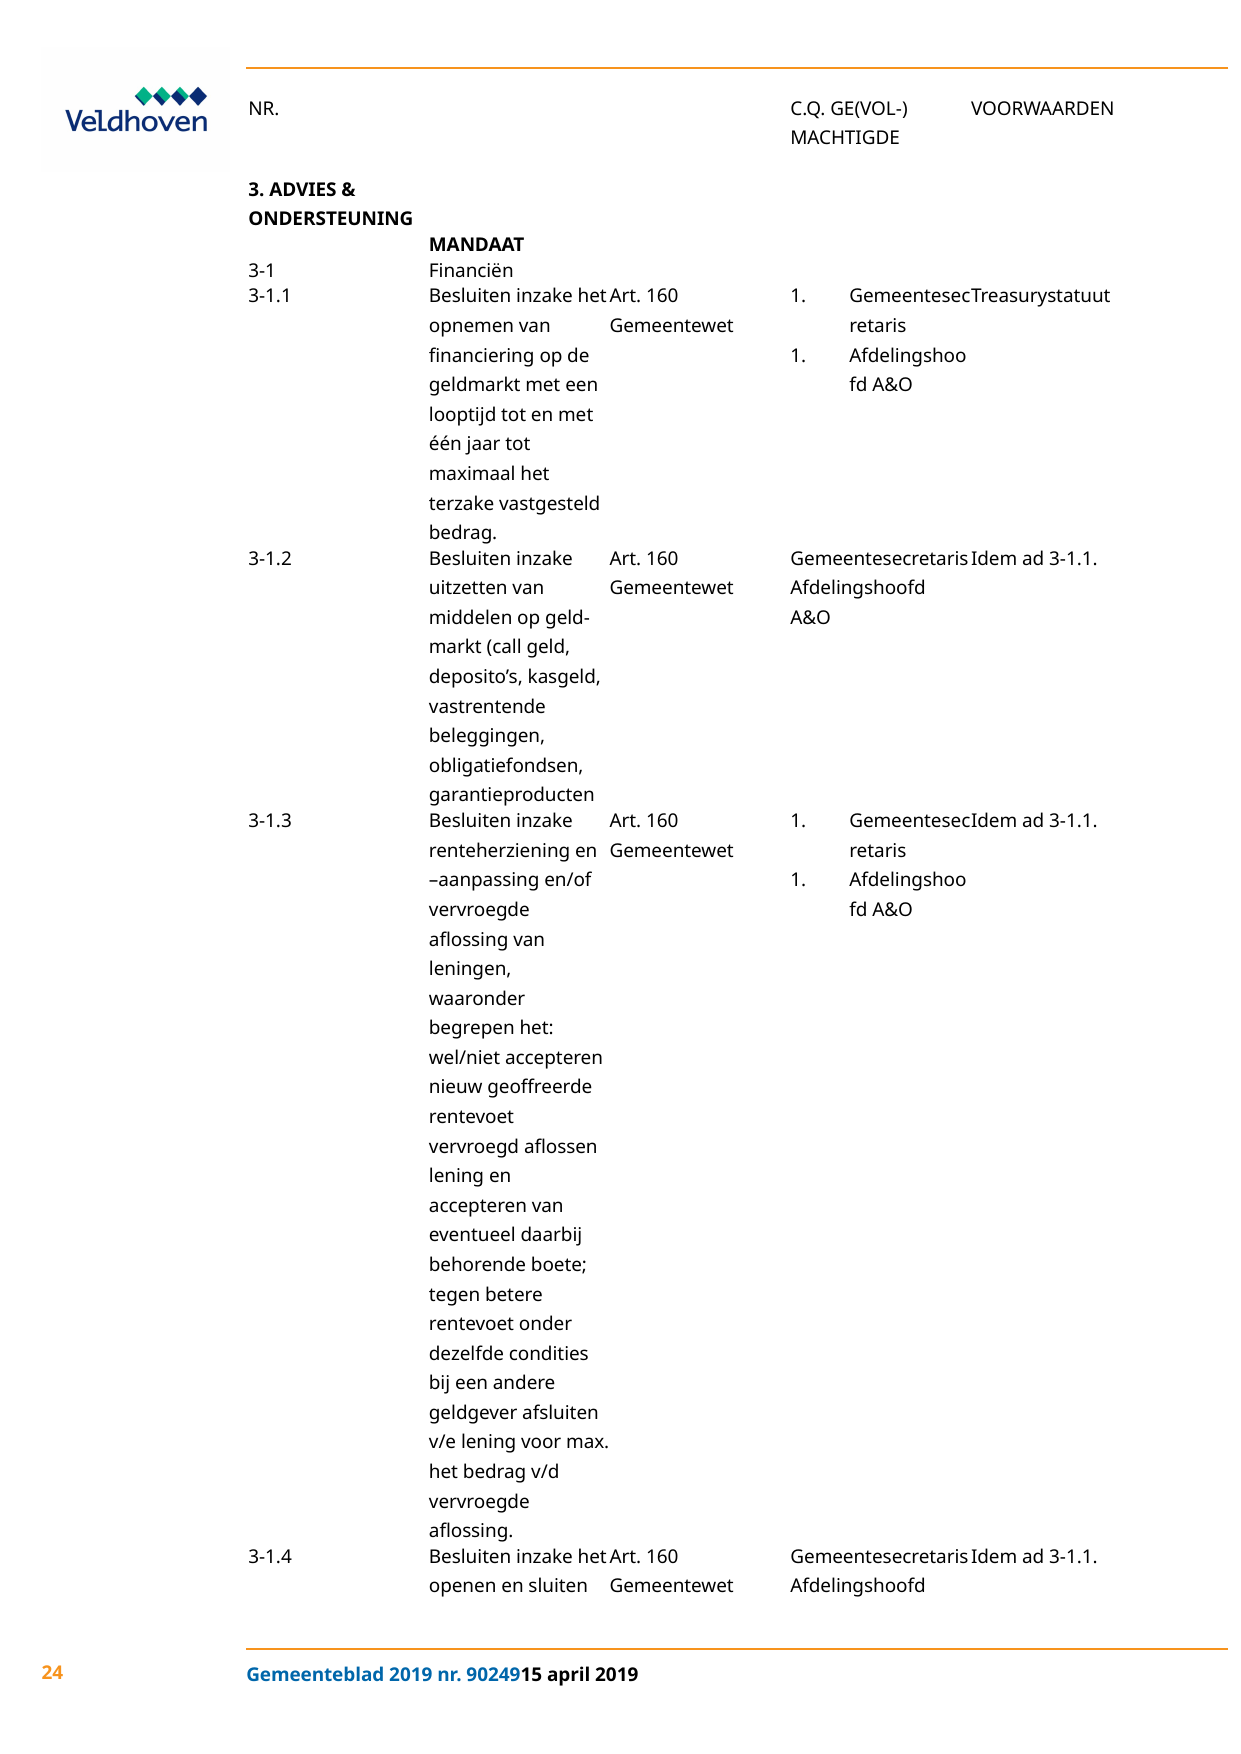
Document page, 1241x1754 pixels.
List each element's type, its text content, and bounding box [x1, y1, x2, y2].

table_cell Gemeentesecretaris Afdelingshoofd [790, 1543, 971, 1598]
table_cell Art. 160 Gemeentewet [609, 545, 790, 807]
table_cell Idem ad 3-1.1. [971, 545, 1152, 807]
table_cell Financiën [429, 257, 609, 283]
table_cell [609, 257, 790, 283]
table_cell Gemeentesecretaris Afdelingshoofd A&O [790, 283, 971, 545]
table_cell Gemeentesecretaris Afdelingshoofd A&O [790, 545, 971, 807]
table_cell Besluiten inzake het openen en sluiten [429, 1543, 609, 1598]
table_cell [609, 231, 790, 257]
table_cell 3-1.1 [248, 283, 429, 545]
table_cell [248, 150, 429, 176]
table_cell Idem ad 3-1.1. [971, 1543, 1152, 1598]
table_header VOORWAARDEN [971, 95, 1152, 150]
table_cell [971, 257, 1152, 283]
table_cell 3-1.4 [248, 1543, 429, 1598]
table_cell Gemeentesecretaris Afdelingshoofd A&O [790, 808, 971, 1543]
table_cell [790, 257, 971, 283]
table_header C.Q. GE(VOL-) MACHTIGDE [790, 95, 971, 150]
table_cell [248, 231, 429, 257]
table_cell Art. 160 Gemeentewet [609, 1543, 790, 1598]
table_cell Besluiten inzake uitzetten van middelen op geld-markt (call geld, deposito’s, kasgeld, vastrentende beleggingen, obligatiefondsen, garantieproducten [429, 545, 609, 807]
table_header NR. [248, 95, 429, 150]
table_cell Besluiten inzake het opnemen van financiering op de geldmarkt met een looptijd tot en met één jaar tot maximaal het terzake vastgesteld bedrag. [429, 283, 609, 545]
table_cell 3. ADVIES & ONDERSTEUNING [248, 176, 429, 231]
table_cell 3-1.3 [248, 808, 429, 1543]
table_header [429, 95, 609, 150]
table_cell 3-1.2 [248, 545, 429, 807]
table_cell Treasurystatuut [971, 283, 1152, 545]
table_cell Idem ad 3-1.1. [971, 808, 1152, 1543]
picture [41, 47, 231, 172]
table_cell Besluiten inzake renteherziening en –aanpassing en/of vervroegde aflossing van leningen, waaronder begrepen het: wel/niet accepteren nieuw geoffreerde rentevoet vervroegd aflossen lening en accepteren van eventueel daarbij behorende boete; tegen betere rentevoet onder dezelfde condities bij een andere geldgever afsluiten v/e lening voor max. het bedrag v/d vervroegde aflossing. [429, 808, 609, 1543]
table_cell Art. 160 Gemeentewet [609, 283, 790, 545]
table_cell Art. 160 Gemeentewet [609, 808, 790, 1543]
table_header [609, 95, 790, 150]
table_cell 3-1 [248, 257, 429, 283]
table_cell MANDAAT [429, 231, 609, 257]
